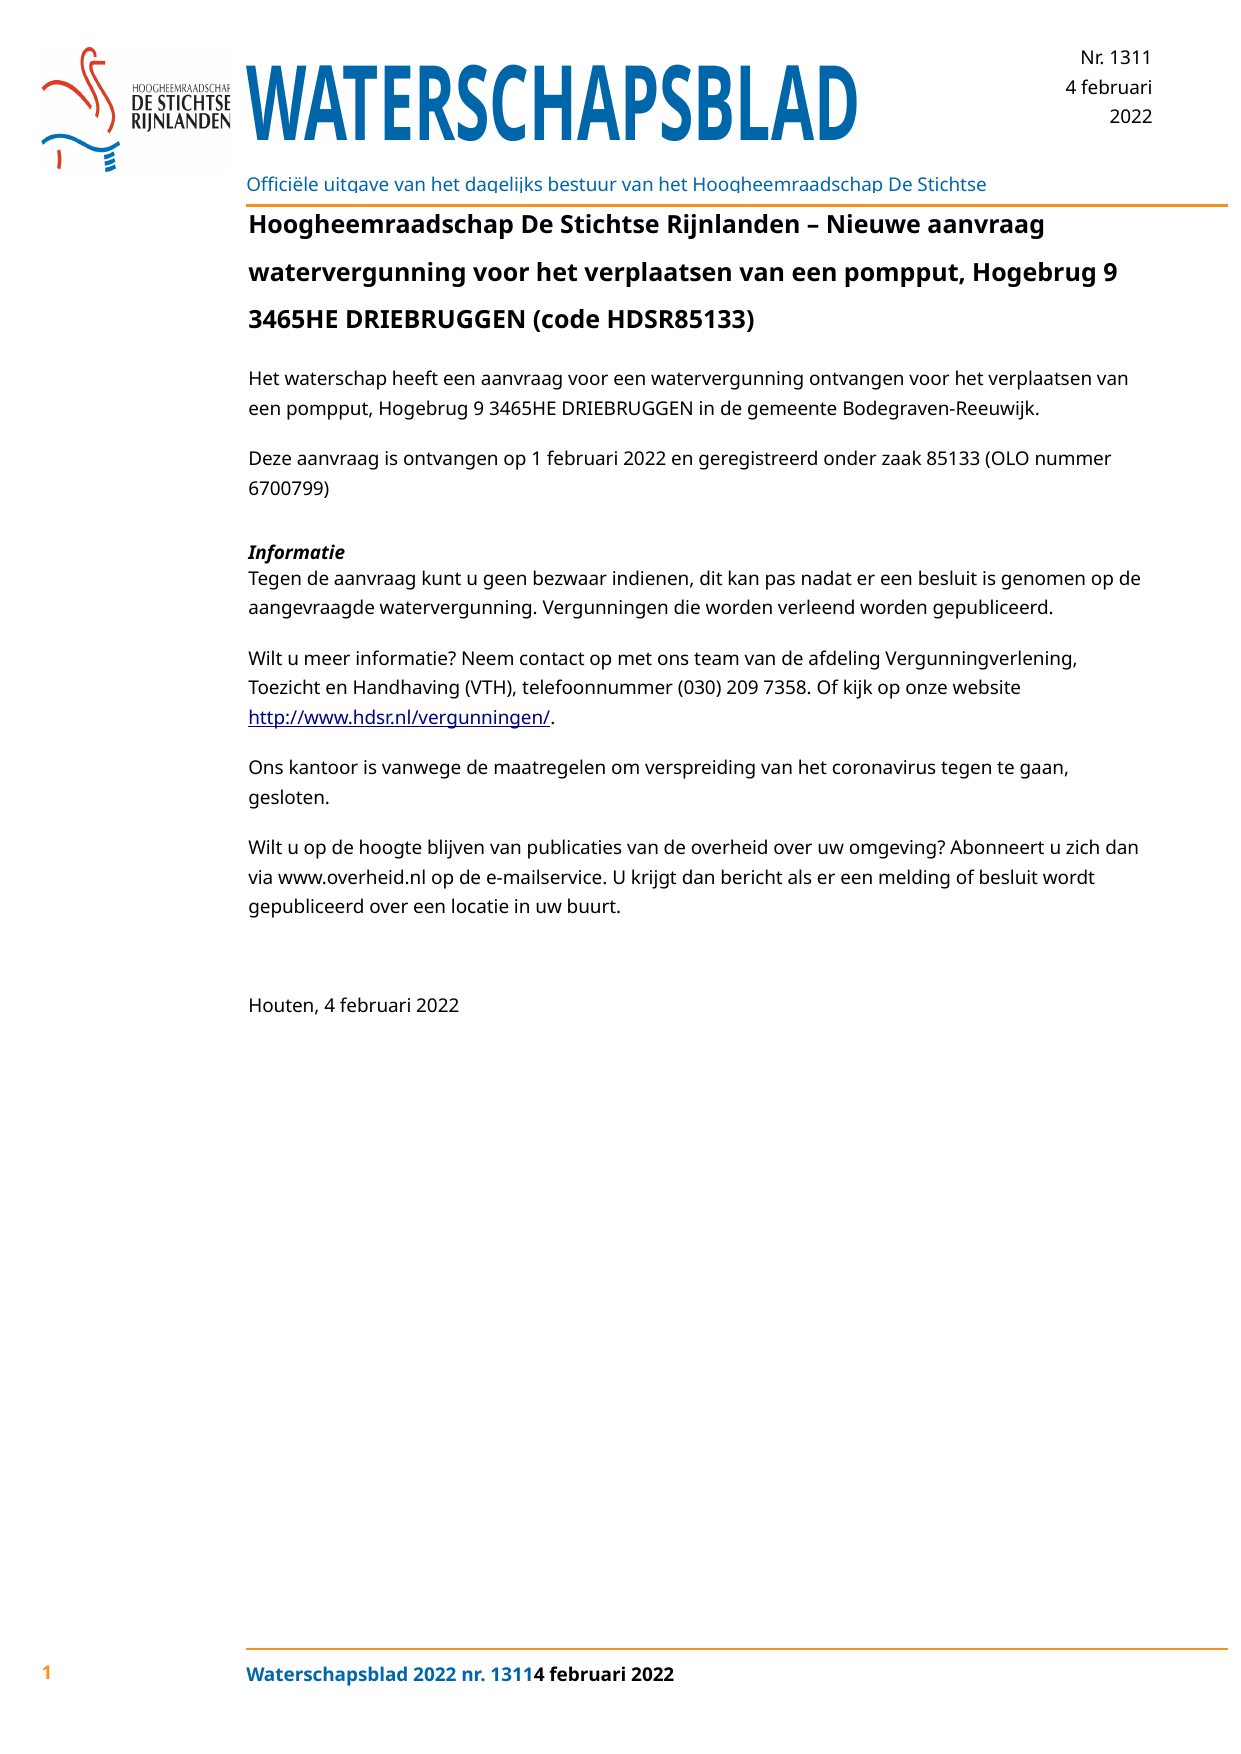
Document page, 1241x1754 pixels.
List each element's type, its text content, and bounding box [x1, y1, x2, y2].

picture [41, 47, 231, 172]
text Wilt u op de hoogte blijven van publicaties van de overheid over uw omgeving? Abonneert u zich dan via www.overheid.nl op de e-mailservice. U krijgt dan bericht als er een melding of besluit wordt gepubliceerd over een locatie in uw buurt. [248, 834, 1152, 919]
text Hoogheemraadschap De Stichtse Rijnlanden – Nieuwe aanvraag watervergunning voor het verplaatsen van een pompput, Hogebrug 9 3465HE DRIEBRUGGEN (code HDSR85133) [248, 207, 1152, 336]
text Wilt u meer informatie? Neem contact op met ons team van de afdeling Vergunningverlening, Toezicht en Handhaving (VTH), telefoonnummer (030) 209 7358. Of kijk op onze website http://www.hdsr.nl/vergunningen/. [248, 645, 1152, 730]
text Tegen de aanvraag kunt u geen bezwaar indienen, dit kan pas nadat er een besluit is genomen op de aangevraagde watervergunning. Vergunningen die worden verleend worden gepubliceerd. [248, 565, 1152, 620]
text Ons kantoor is vanwege de maatregelen om verspreiding van het coronavirus tegen te gaan, gesloten. [248, 754, 1152, 810]
text Deze aanvraag is ontvangen op 1 februari 2022 en geregistreerd onder zaak 85133 (OLO nummer 6700799) [248, 446, 1152, 501]
text Houten, 4 februari 2022 [248, 992, 1152, 1017]
text Het waterschap heeft een aanvraag voor een watervergunning ontvangen voor het verplaatsen van een pompput, Hogebrug 9 3465HE DRIEBRUGGEN in de gemeente Bodegraven-Reeuwijk. [248, 366, 1152, 421]
text Informatie [248, 539, 1152, 565]
